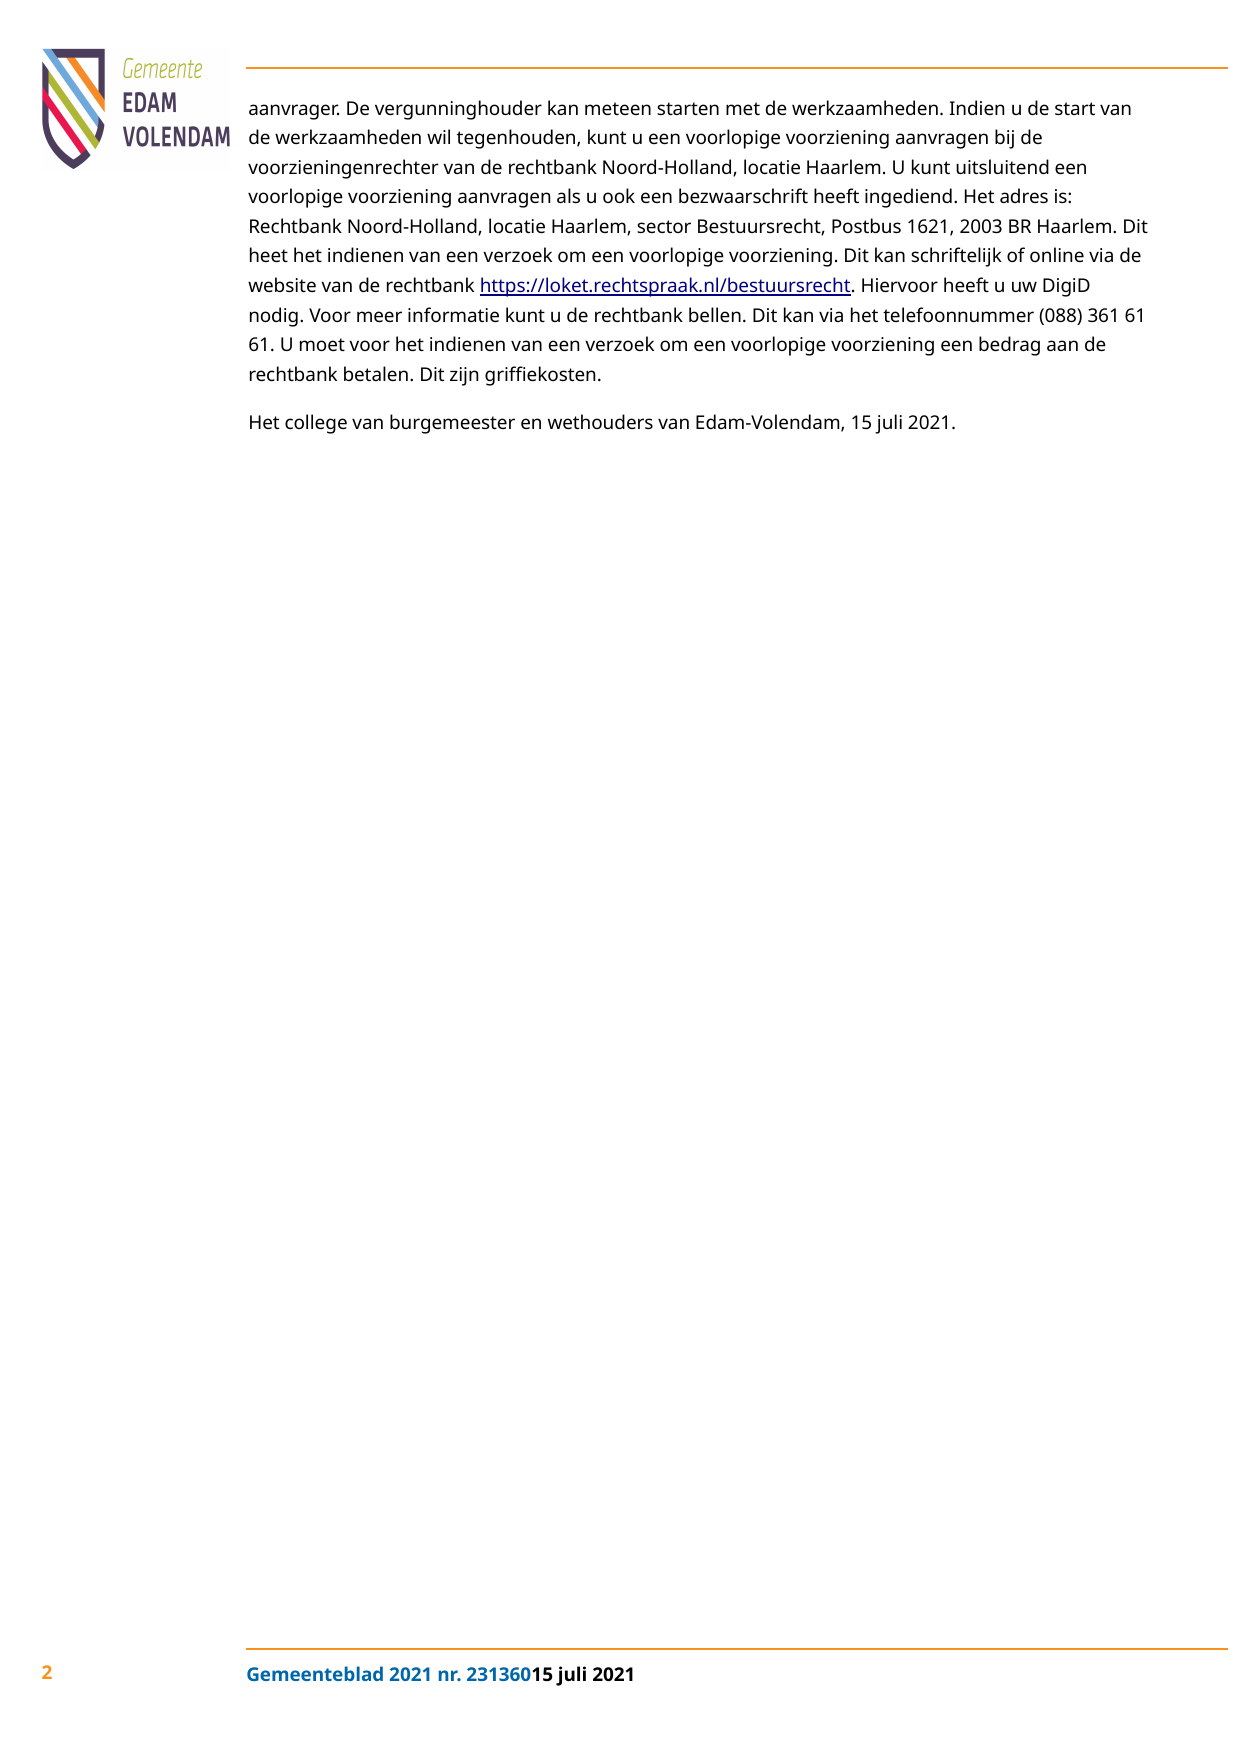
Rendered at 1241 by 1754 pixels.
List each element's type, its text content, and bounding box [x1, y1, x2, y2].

picture [41, 47, 231, 172]
text aanvrager. De vergunninghouder kan meteen starten met de werkzaamheden. Indien u de start van de werkzaamheden wil tegenhouden, kunt u een voorlopige voorziening aanvragen bij de voorzieningenrechter van de rechtbank Noord-Holland, locatie Haarlem. U kunt uitsluitend een voorlopige voorziening aanvragen als u ook een bezwaarschrift heeft ingediend. Het adres is: Rechtbank Noord-Holland, locatie Haarlem, sector Bestuursrecht, Postbus 1621, 2003 BR Haarlem. Dit heet het indienen van een verzoek om een voorlopige voorziening. Dit kan schriftelijk of online via de website van de rechtbank https://loket.rechtspraak.nl/bestuursrecht. Hiervoor heeft u uw DigiD nodig. Voor meer informatie kunt u de rechtbank bellen. Dit kan via het telefoonnummer (088) 361 61 61. U moet voor het indienen van een verzoek om een voorlopige voorziening een bedrag aan de rechtbank betalen. Dit zijn griffiekosten. [248, 95, 1152, 387]
text Het college van burgemeester en wethouders van Edam-Volendam, 15 juli 2021. [248, 409, 1152, 434]
